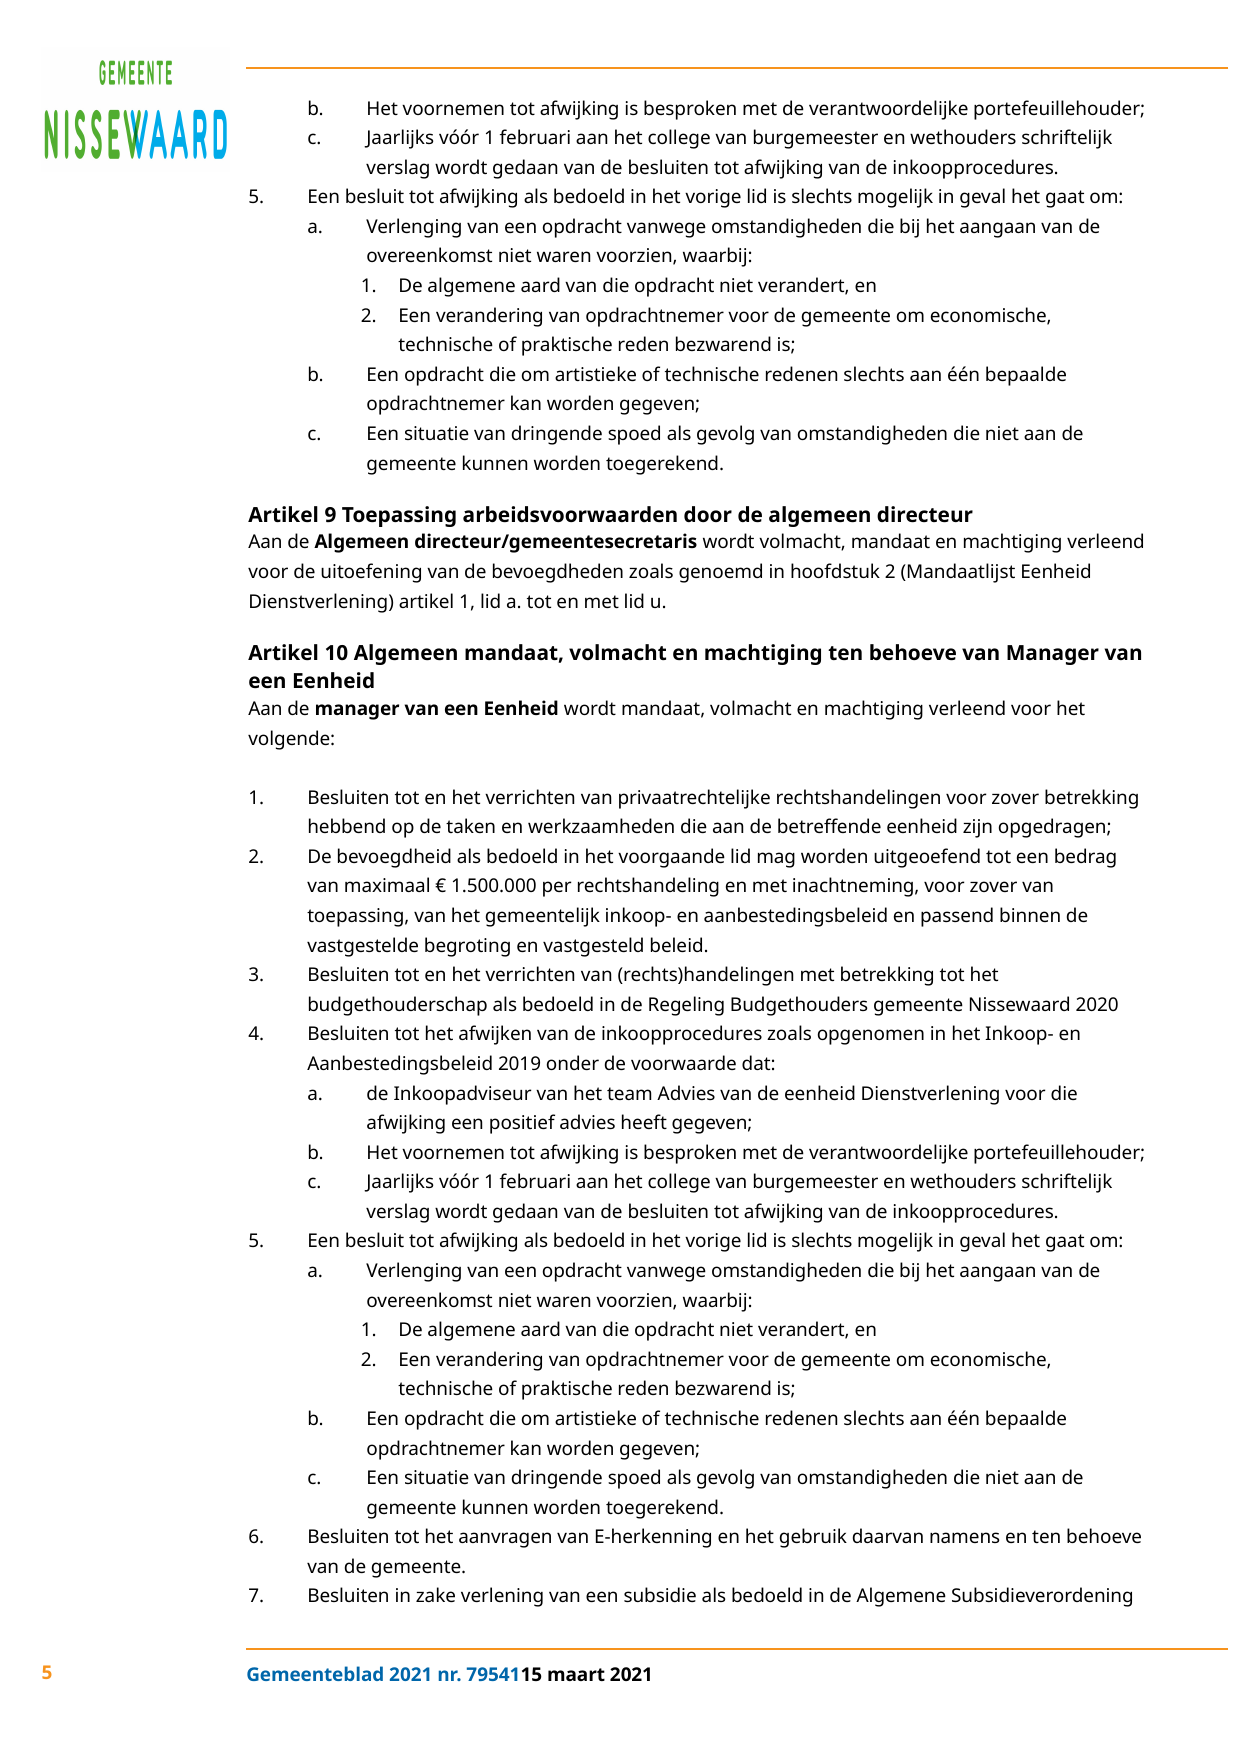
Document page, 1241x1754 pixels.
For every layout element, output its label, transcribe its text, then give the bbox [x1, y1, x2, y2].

list Een opdracht die om artistieke of technische redenen slechts aan één bepaalde opdrachtnemer kan worden gegeven; [307, 361, 1152, 416]
list Een situatie van dringende spoed als gevolg van omstandigheden die niet aan de gemeente kunnen worden toegerekend. [307, 1464, 1152, 1519]
list Besluiten in zake verlening van een subsidie als bedoeld in de Algemene Subsidieverordening [248, 1583, 1152, 1608]
list Een verandering van opdrachtnemer voor de gemeente om economische, technische of praktische reden bezwarend is; [361, 302, 1152, 357]
list Een verandering van opdrachtnemer voor de gemeente om economische, technische of praktische reden bezwarend is; [361, 1346, 1152, 1401]
list Besluiten tot en het verrichten van (rechts)handelingen met betrekking tot het budgethouderschap als bedoeld in de Regeling Budgethouders gemeente Nissewaard 2020 [248, 961, 1152, 1017]
list Jaarlijks vóór 1 februari aan het college van burgemeester en wethouders schriftelijk verslag wordt gedaan van de besluiten tot afwijking van de inkoopprocedures. [307, 124, 1152, 180]
list Besluiten tot en het verrichten van privaatrechtelijke rechtshandelingen voor zover betrekking hebbend op de taken en werkzaamheden die aan de betreffende eenheid zijn opgedragen; [248, 784, 1152, 839]
list Het voornemen tot afwijking is besproken met de verantwoordelijke portefeuillehouder; [307, 1139, 1152, 1164]
list Een besluit tot afwijking als bedoeld in het vorige lid is slechts mogelijk in geval het gaat om: [248, 183, 1152, 209]
text Artikel 9 Toepassing arbeidsvoorwaarden door de algemeen directeur [248, 500, 1152, 529]
list Verlenging van een opdracht vanwege omstandigheden die bij het aangaan van de overeenkomst niet waren voorzien, waarbij: [307, 1257, 1152, 1312]
list Een opdracht die om artistieke of technische redenen slechts aan één bepaalde opdrachtnemer kan worden gegeven; [307, 1405, 1152, 1460]
list De algemene aard van die opdracht niet verandert, en [361, 272, 1152, 298]
list Verlenging van een opdracht vanwege omstandigheden die bij het aangaan van de overeenkomst niet waren voorzien, waarbij: [307, 213, 1152, 268]
list Het voornemen tot afwijking is besproken met de verantwoordelijke portefeuillehouder; [307, 95, 1152, 121]
list Besluiten tot het aanvragen van E-herkenning en het gebruik daarvan namens en ten behoeve van de gemeente. [248, 1523, 1152, 1579]
list Besluiten tot het afwijken van de inkoopprocedures zoals opgenomen in het Inkoop- en Aanbestedingsbeleid 2019 onder de voorwaarde dat: [248, 1021, 1152, 1076]
text Artikel 10 Algemeen mandaat, volmacht en machtiging ten behoeve van Manager van een Eenheid [248, 638, 1152, 695]
list Een besluit tot afwijking als bedoeld in het vorige lid is slechts mogelijk in geval het gaat om: [248, 1228, 1152, 1253]
list De bevoegdheid als bedoeld in het voorgaande lid mag worden uitgeoefend tot een bedrag van maximaal € 1.500.000 per rechtshandeling en met inachtneming, voor zover van toepassing, van het gemeentelijk inkoop- en aanbestedingsbeleid en passend binnen de vastgestelde begroting en vastgesteld beleid. [248, 843, 1152, 957]
text Aan de manager van een Eenheid wordt mandaat, volmacht en machtiging verleend voor het volgende: [248, 695, 1152, 750]
list de Inkoopadviseur van het team Advies van de eenheid Dienstverlening voor die afwijking een positief advies heeft gegeven; [307, 1080, 1152, 1135]
list Een situatie van dringende spoed als gevolg van omstandigheden die niet aan de gemeente kunnen worden toegerekend. [307, 420, 1152, 476]
text Aan de Algemeen directeur/gemeentesecretaris wordt volmacht, mandaat en machtiging verleend voor de uitoefening van de bevoegdheden zoals genoemd in hoofdstuk 2 (Mandaatlijst Eenheid Dienstverlening) artikel 1, lid a. tot en met lid u. [248, 529, 1152, 613]
list Jaarlijks vóór 1 februari aan het college van burgemeester en wethouders schriftelijk verslag wordt gedaan van de besluiten tot afwijking van de inkoopprocedures. [307, 1168, 1152, 1224]
picture [41, 47, 231, 172]
list De algemene aard van die opdracht niet verandert, en [361, 1316, 1152, 1342]
